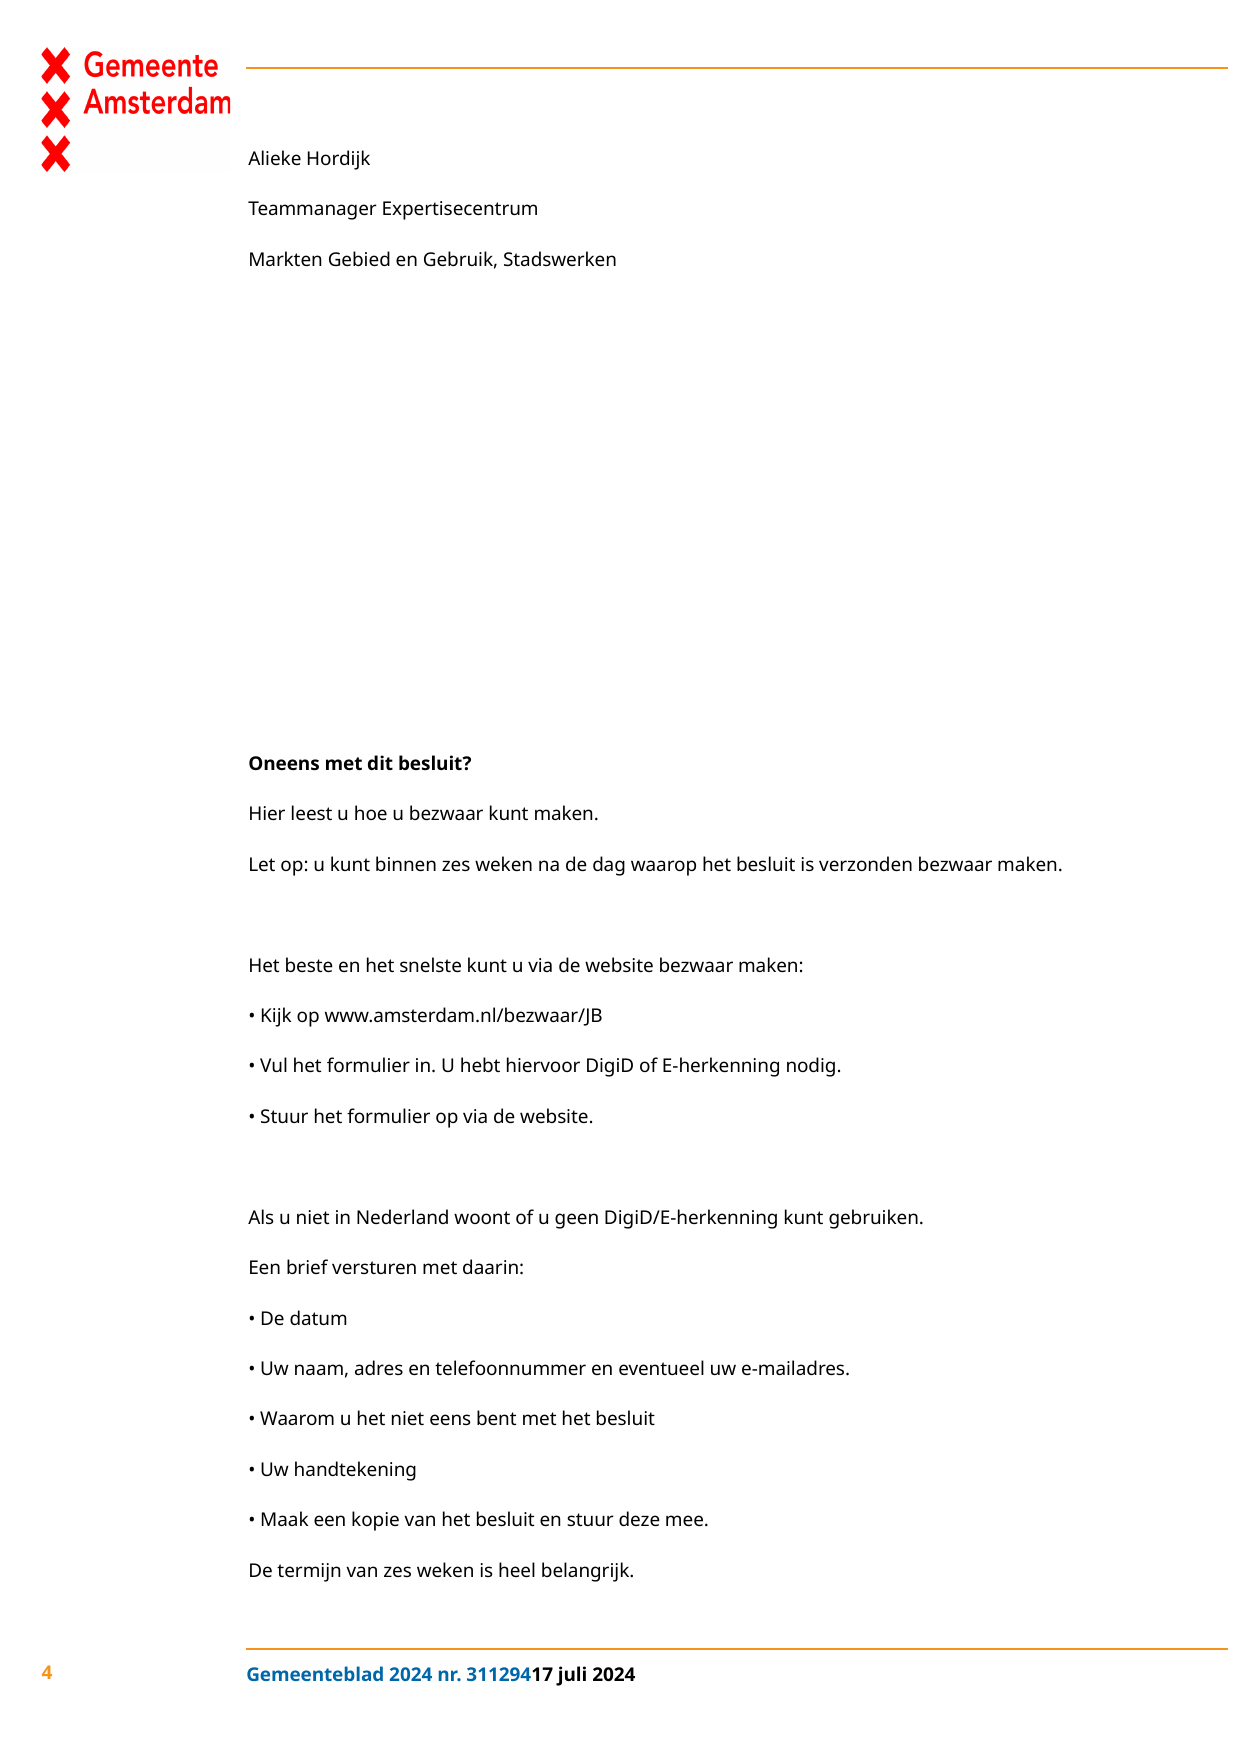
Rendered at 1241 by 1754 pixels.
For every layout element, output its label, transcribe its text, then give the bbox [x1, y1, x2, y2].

text • De datum [248, 1305, 1152, 1331]
text Oneens met dit besluit? [248, 750, 1152, 776]
text De termijn van zes weken is heel belangrijk. [248, 1557, 1152, 1583]
text Let op: u kunt binnen zes weken na de dag waarop het besluit is verzonden bezwaar maken. [248, 851, 1152, 877]
text • Maak een kopie van het besluit en stuur deze mee. [248, 1506, 1152, 1532]
picture [41, 47, 231, 172]
text • Kijk op www.amsterdam.nl/bezwaar/JB [248, 1002, 1152, 1028]
text • Uw naam, adres en telefoonnummer en eventueel uw e-mailadres. [248, 1355, 1152, 1381]
text • Uw handtekening [248, 1456, 1152, 1482]
text Een brief versturen met daarin: [248, 1254, 1152, 1280]
text • Vul het formulier in. U hebt hiervoor DigiD of E-herkenning nodig. [248, 1053, 1152, 1078]
text • Stuur het formulier op via de website. [248, 1103, 1152, 1129]
text Hier leest u hoe u bezwaar kunt maken. [248, 801, 1152, 826]
text Teammanager Expertisecentrum [248, 196, 1152, 221]
text Alieke Hordijk [248, 145, 1152, 171]
text Het beste en het snelste kunt u via de website bezwaar maken: [248, 952, 1152, 978]
text Als u niet in Nederland woont of u geen DigiD/E-herkenning kunt gebruiken. [248, 1204, 1152, 1230]
text Markten Gebied en Gebruik, Stadswerken [248, 246, 1152, 272]
text • Waarom u het niet eens bent met het besluit [248, 1406, 1152, 1431]
